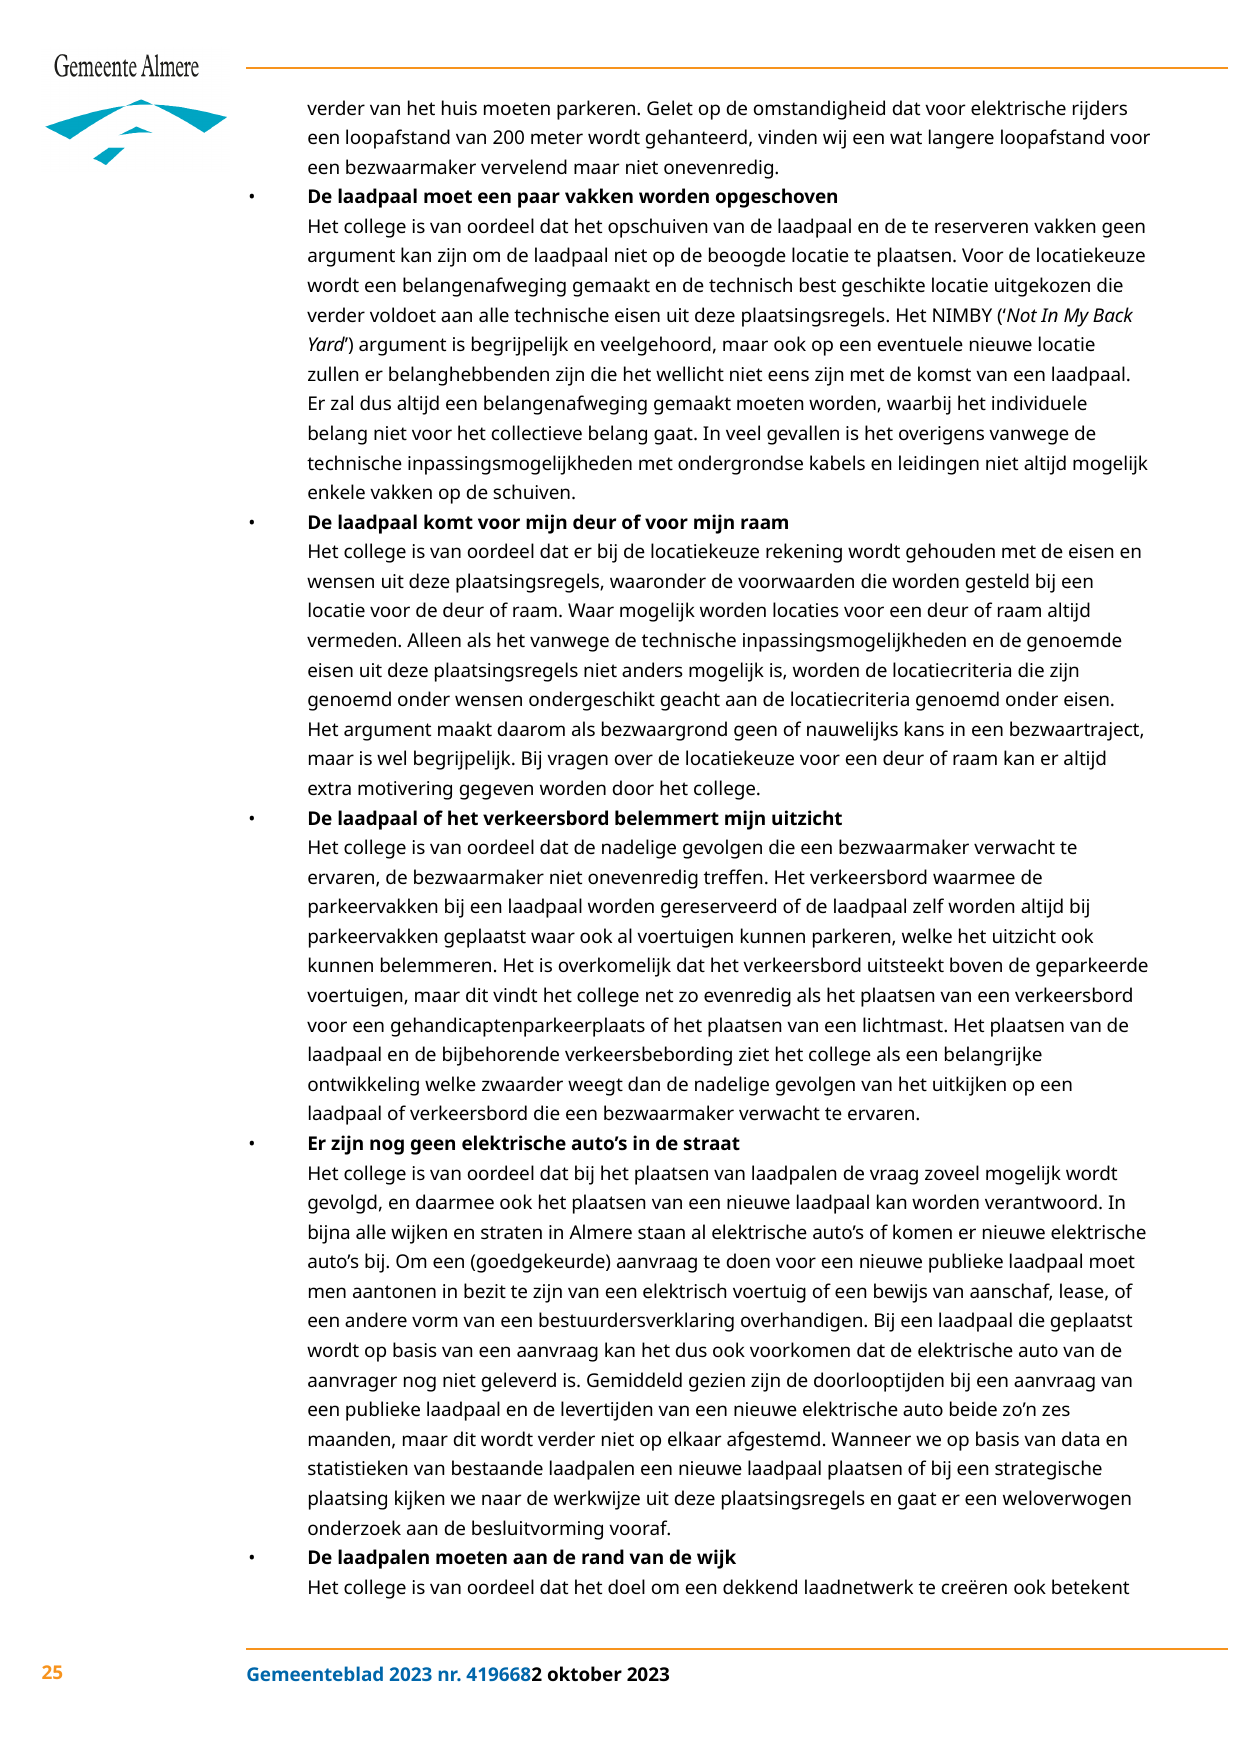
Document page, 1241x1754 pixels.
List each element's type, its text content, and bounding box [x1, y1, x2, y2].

list Het college is van oordeel dat er bij de locatiekeuze rekening wordt gehouden met de eisen en wensen uit deze plaatsingsregels, waaronder de voorwaarden die worden gesteld bij een locatie voor de deur of raam. Waar mogelijk worden locaties voor een deur of raam altijd vermeden. Alleen als het vanwege de technische inpassingsmogelijkheden en de genoemde eisen uit deze plaatsingsregels niet anders mogelijk is, worden de locatiecriteria die zijn genoemd onder wensen ondergeschikt geacht aan de locatiecriteria genoemd onder eisen. Het argument maakt daarom als bezwaargrond geen of nauwelijks kans in een bezwaartraject, maar is wel begrijpelijk. Bij vragen over de locatiekeuze voor een deur of raam kan er altijd extra motivering gegeven worden door het college. [248, 538, 1152, 801]
list Het college is van oordeel dat bij het plaatsen van laadpalen de vraag zoveel mogelijk wordt gevolgd, en daarmee ook het plaatsen van een nieuwe laadpaal kan worden verantwoord. In bijna alle wijken en straten in Almere staan al elektrische auto’s of komen er nieuwe elektrische auto’s bij. Om een (goedgekeurde) aanvraag te doen voor een nieuwe publieke laadpaal moet men aantonen in bezit te zijn van een elektrisch voertuig of een bewijs van aanschaf, lease, of een andere vorm van een bestuurdersverklaring overhandigen. Bij een laadpaal die geplaatst wordt op basis van een aanvraag kan het dus ook voorkomen dat de elektrische auto van de aanvrager nog niet geleverd is. Gemiddeld gezien zijn de doorlooptijden bij een aanvraag van een publieke laadpaal en de levertijden van een nieuwe elektrische auto beide zo’n zes maanden, maar dit wordt verder niet op elkaar afgestemd. Wanneer we op basis van data en statistieken van bestaande laadpalen een nieuwe laadpaal plaatsen of bij een strategische plaatsing kijken we naar de werkwijze uit deze plaatsingsregels en gaat er een weloverwogen onderzoek aan de besluitvorming vooraf. [248, 1160, 1152, 1541]
list Het college is van oordeel dat de nadelige gevolgen die een bezwaarmaker verwacht te ervaren, de bezwaarmaker niet onevenredig treffen. Het verkeersbord waarmee de parkeervakken bij een laadpaal worden gereserveerd of de laadpaal zelf worden altijd bij parkeervakken geplaatst waar ook al voertuigen kunnen parkeren, welke het uitzicht ook kunnen belemmeren. Het is overkomelijk dat het verkeersbord uitsteekt boven de geparkeerde voertuigen, maar dit vindt het college net zo evenredig als het plaatsen van een verkeersbord voor een gehandicaptenparkeerplaats of het plaatsen van een lichtmast. Het plaatsen van de laadpaal en de bijbehorende verkeersbebording ziet het college als een belangrijke ontwikkeling welke zwaarder weegt dan de nadelige gevolgen van het uitkijken op een laadpaal of verkeersbord die een bezwaarmaker verwacht te ervaren. [248, 834, 1152, 1126]
list Er zijn nog geen elektrische auto’s in de straat [248, 1130, 1152, 1156]
list De laadpaal komt voor mijn deur of voor mijn raam [248, 509, 1152, 535]
list De laadpaal of het verkeersbord belemmert mijn uitzicht [248, 805, 1152, 831]
list Het college is van oordeel dat het doel om een dekkend laadnetwerk te creëren ook betekent [248, 1574, 1152, 1600]
picture [41, 47, 231, 172]
list De laadpalen moeten aan de rand van de wijk [248, 1544, 1152, 1570]
list De laadpaal moet een paar vakken worden opgeschoven [248, 183, 1152, 209]
list Het college is van oordeel dat het opschuiven van de laadpaal en de te reserveren vakken geen argument kan zijn om de laadpaal niet op de beoogde locatie te plaatsen. Voor de locatiekeuze wordt een belangenafweging gemaakt en de technisch best geschikte locatie uitgekozen die verder voldoet aan alle technische eisen uit deze plaatsingsregels. Het NIMBY (‘Not In My Back Yard’) argument is begrijpelijk en veelgehoord, maar ook op een eventuele nieuwe locatie zullen er belanghebbenden zijn die het wellicht niet eens zijn met de komst van een laadpaal. Er zal dus altijd een belangenafweging gemaakt moeten worden, waarbij het individuele belang niet voor het collectieve belang gaat. In veel gevallen is het overigens vanwege de technische inpassingsmogelijkheden met ondergrondse kabels en leidingen niet altijd mogelijk enkele vakken op de schuiven. [248, 213, 1152, 505]
list verder van het huis moeten parkeren. Gelet op de omstandigheid dat voor elektrische rijders een loopafstand van 200 meter wordt gehanteerd, vinden wij een wat langere loopafstand voor een bezwaarmaker vervelend maar niet onevenredig. [248, 95, 1152, 180]
